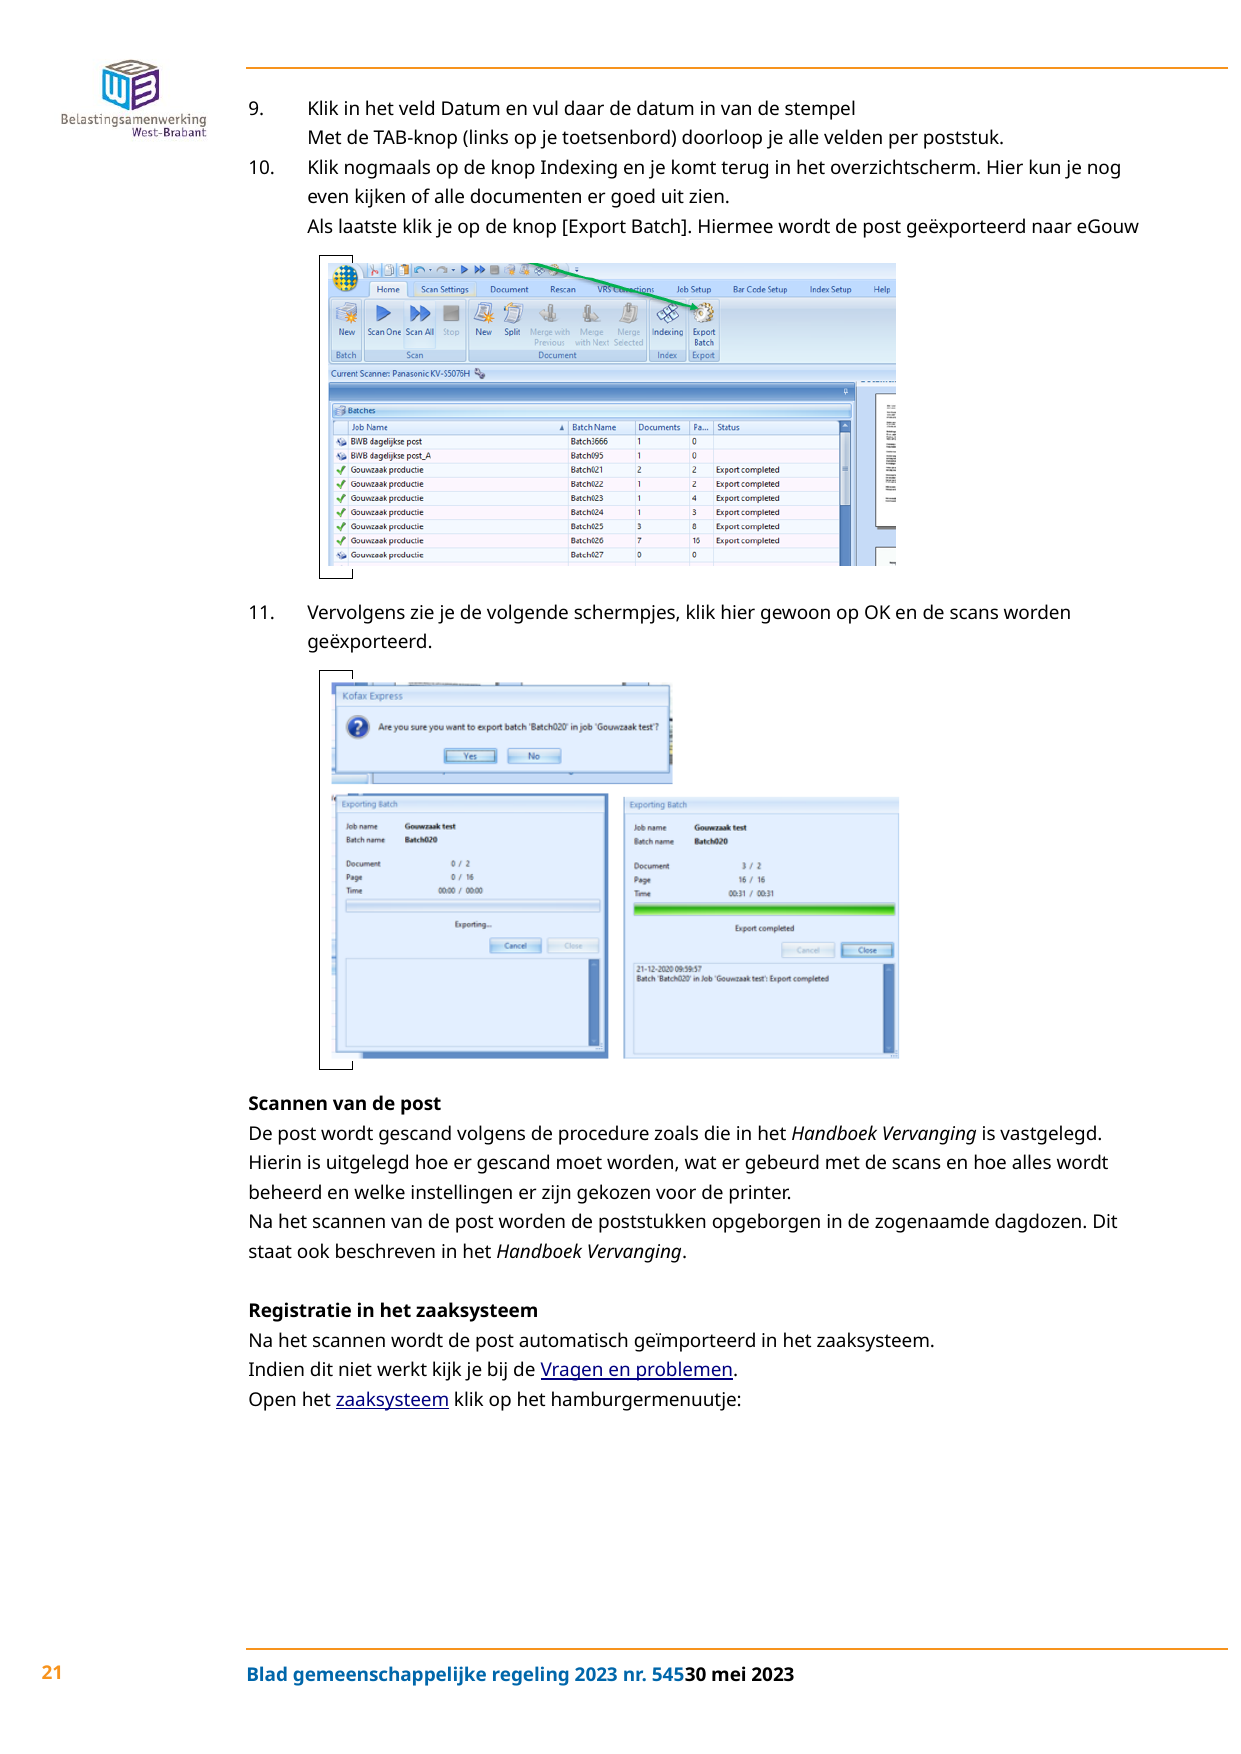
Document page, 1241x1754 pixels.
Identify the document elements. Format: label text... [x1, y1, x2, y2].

text Hierin is uitgelegd hoe er gescand moet worden, wat er gebeurd met de scans en hoe alles wordt beheerd en welke instellingen er zijn gekozen voor de printer. [248, 1149, 1152, 1205]
picture [41, 47, 231, 172]
text Registratie in het zaaksysteem [248, 1297, 1152, 1323]
text Na het scannen van de post worden de poststukken opgeborgen in de zogenaamde dagdozen. Dit staat ook beschreven in het Handboek Vervanging. [248, 1209, 1152, 1264]
list Klik nogmaals op de knop Indexing en je komt terug in het overzichtscherm. Hier kun je nog even kijken of alle documenten er goed uit zien. [248, 154, 1152, 209]
list Klik in het veld Datum en vul daar de datum in van de stempel [248, 95, 1152, 121]
picture [327, 263, 919, 569]
text De post wordt gescand volgens de procedure zoals die in het Handboek Vervanging is vastgelegd. [248, 1120, 1152, 1146]
list Vervolgens zie je de volgende schermpjes, klik hier gewoon op OK en de scans worden geëxporteerd. [248, 599, 1152, 654]
text Indien dit niet werkt kijk je bij de Vragen en problemen. [248, 1357, 1152, 1382]
list Als laatste klik je op de knop [Export Batch]. Hiermee wordt de post geëxporteerd naar eGouw [248, 213, 1152, 239]
text Na het scannen wordt de post automatisch geïmporteerd in het zaaksysteem. [248, 1327, 1152, 1353]
text Open het zaaksysteem klik op het hamburgermenuutje: [248, 1386, 1152, 1412]
text Scannen van de post [248, 1090, 1152, 1116]
list Met de TAB-knop (links op je toetsenbord) doorloop je alle velden per poststuk. [248, 124, 1152, 150]
picture [327, 679, 919, 1061]
